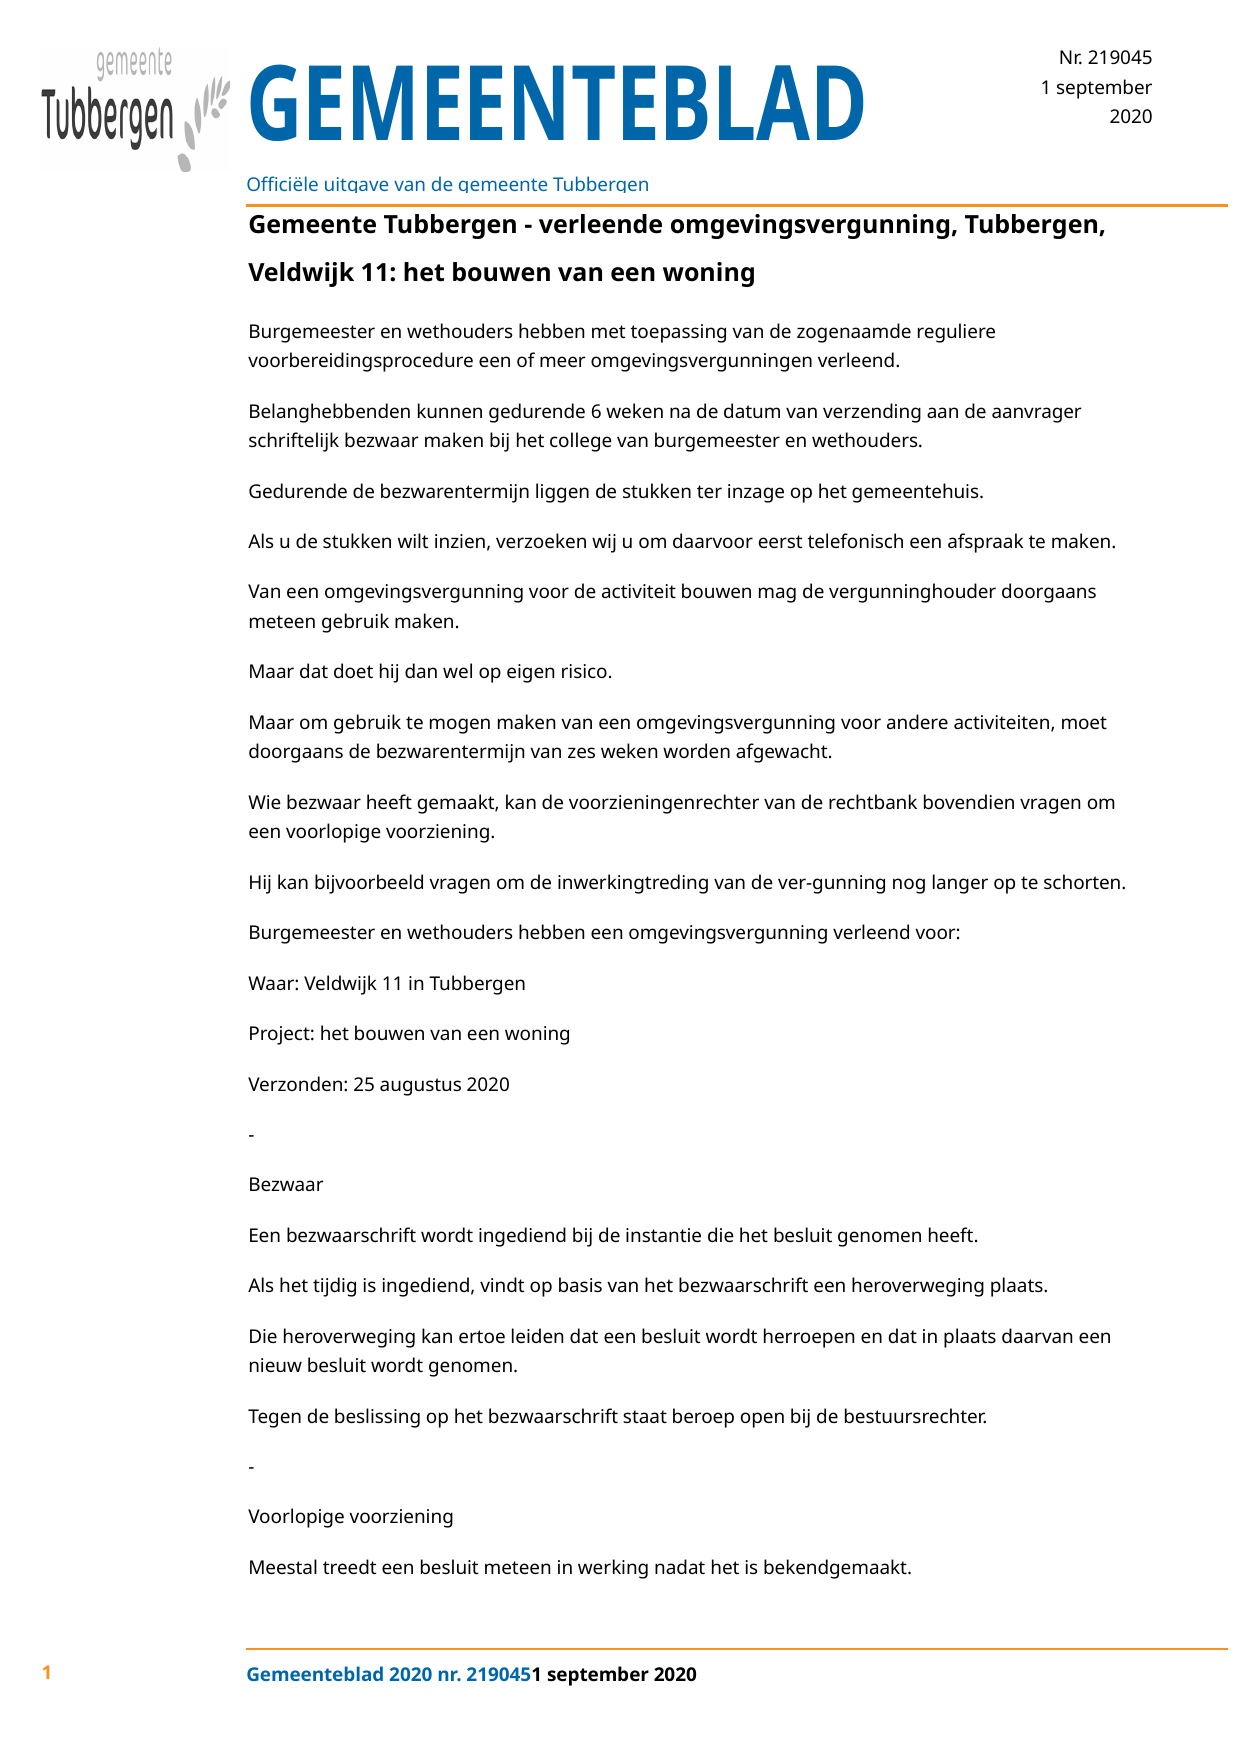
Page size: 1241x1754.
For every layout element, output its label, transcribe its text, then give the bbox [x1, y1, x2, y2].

text Bezwaar [248, 1172, 1152, 1197]
text Een bezwaarschrift wordt ingediend bij de instantie die het besluit genomen heeft. [248, 1222, 1152, 1248]
text Voorlopige voorziening [248, 1504, 1152, 1529]
text Project: het bouwen van een woning [248, 1020, 1152, 1046]
text Wie bezwaar heeft gemaakt, kan de voorzieningenrechter van de rechtbank bovendien vragen om een voorlopige voorziening. [248, 789, 1152, 844]
picture [41, 47, 231, 172]
text Gemeente Tubbergen - verleende omgevingsvergunning, Tubbergen, Veldwijk 11: het bouwen van een woning [248, 207, 1152, 288]
text Verzonden: 25 augustus 2020 [248, 1071, 1152, 1097]
text Maar dat doet hij dan wel op eigen risico. [248, 659, 1152, 684]
text Als het tijdig is ingediend, vindt op basis van het bezwaarschrift een heroverweging plaats. [248, 1272, 1152, 1298]
text - [248, 1453, 1152, 1479]
text Meestal treedt een besluit meteen in werking nadat het is bekendgemaakt. [248, 1554, 1152, 1580]
text Tegen de beslissing op het bezwaarschrift staat beroep open bij de bestuursrechter. [248, 1403, 1152, 1429]
text Maar om gebruik te mogen maken van een omgevingsvergunning voor andere activiteiten, moet doorgaans de bezwarentermijn van zes weken worden afgewacht. [248, 709, 1152, 764]
text Belanghebbenden kunnen gedurende 6 weken na de datum van verzending aan de aanvrager schriftelijk bezwaar maken bij het college van burgemeester en wethouders. [248, 398, 1152, 453]
text Hij kan bijvoorbeeld vragen om de inwerkingtreding van de ver-gunning nog langer op te schorten. [248, 869, 1152, 895]
text Burgemeester en wethouders hebben met toepassing van de zogenaamde reguliere voorbereidingsprocedure een of meer omgevingsvergunningen verleend. [248, 318, 1152, 373]
text Als u de stukken wilt inzien, verzoeken wij u om daarvoor eerst telefonisch een afspraak te maken. [248, 528, 1152, 554]
text Burgemeester en wethouders hebben een omgevingsvergunning verleend voor: [248, 919, 1152, 945]
text Waar: Veldwijk 11 in Tubbergen [248, 970, 1152, 996]
text Gedurende de bezwarentermijn liggen de stukken ter inzage op het gemeentehuis. [248, 478, 1152, 504]
text Die heroverweging kan ertoe leiden dat een besluit wordt herroepen en dat in plaats daarvan een nieuw besluit wordt genomen. [248, 1323, 1152, 1378]
text - [248, 1121, 1152, 1147]
text Van een omgevingsvergunning voor de activiteit bouwen mag de vergunninghouder doorgaans meteen gebruik maken. [248, 579, 1152, 634]
